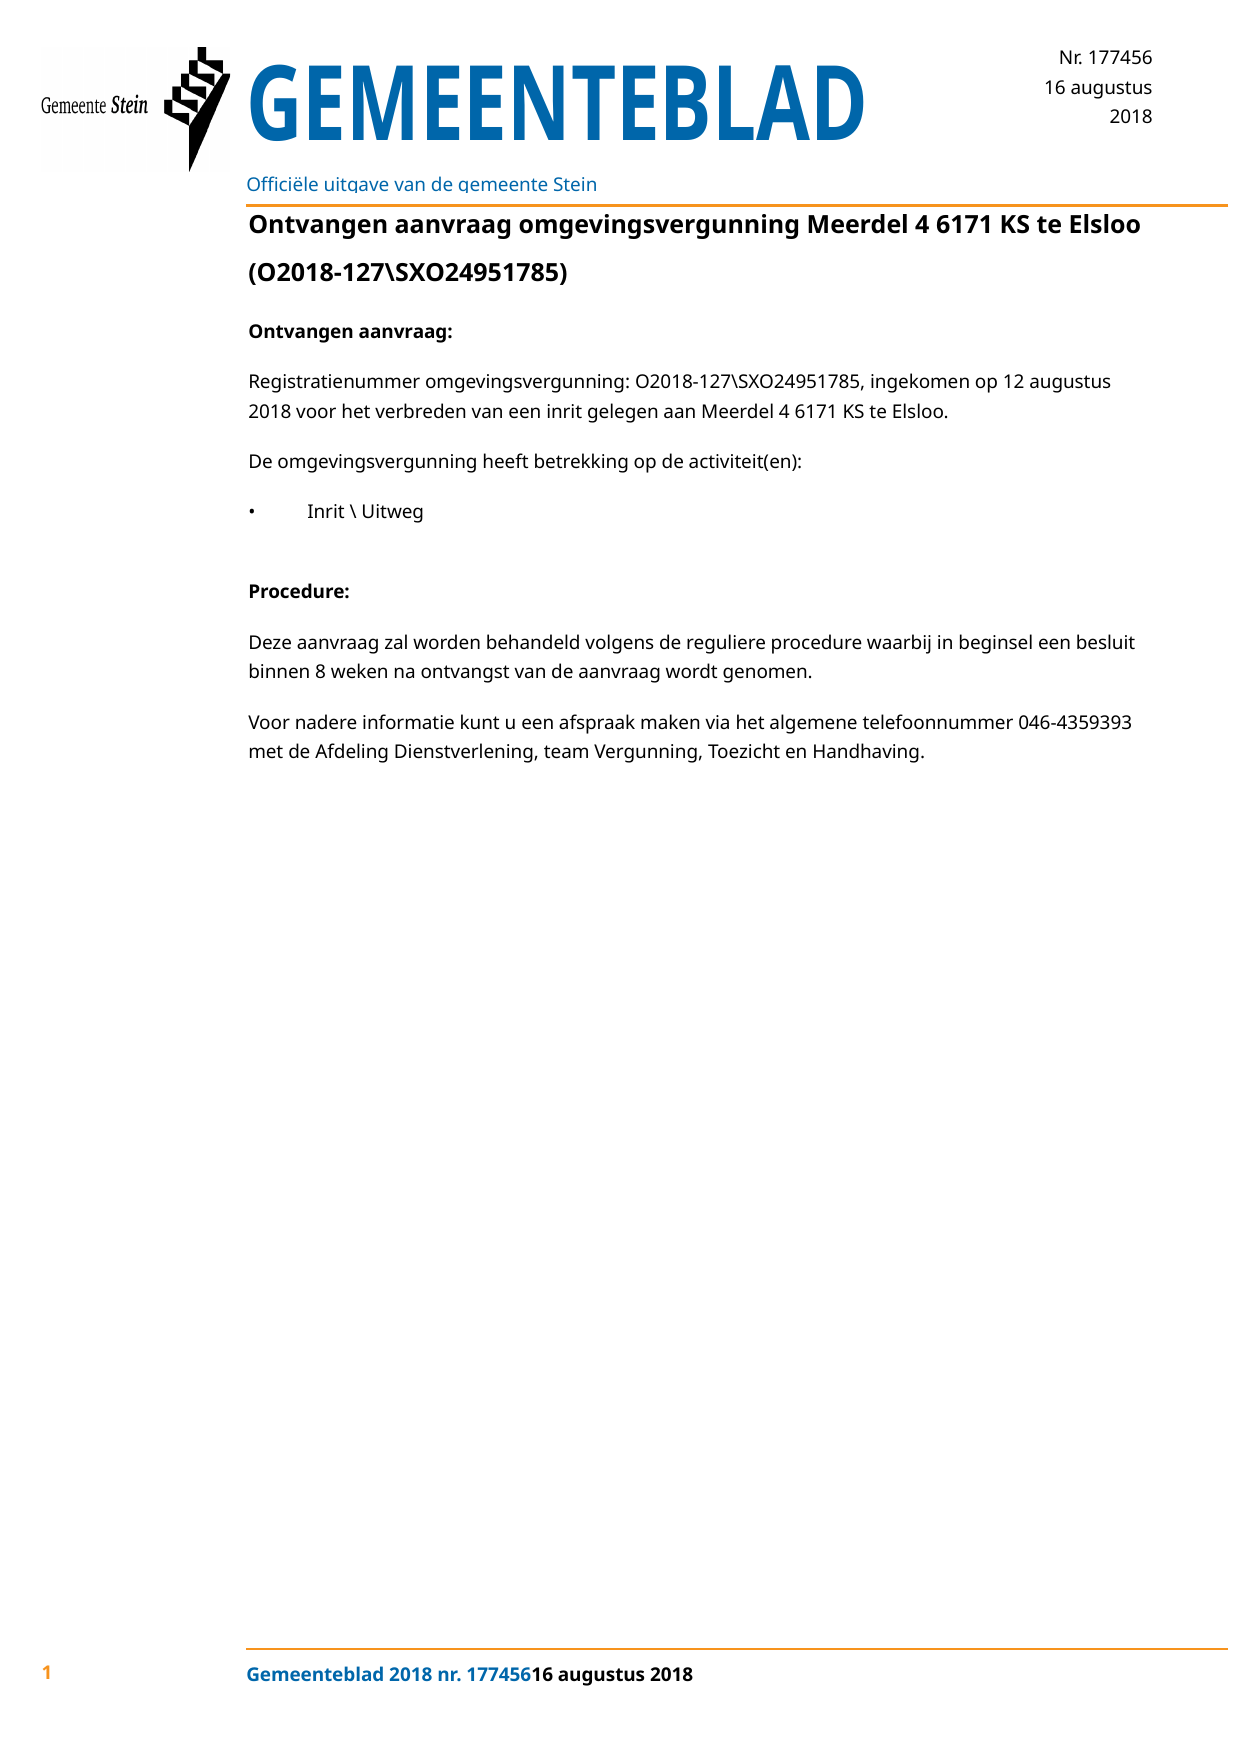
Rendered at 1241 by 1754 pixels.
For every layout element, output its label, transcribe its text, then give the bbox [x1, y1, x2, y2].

text De omgevingsvergunning heeft betrekking op de activiteit(en): [248, 448, 1152, 474]
text Registratienummer omgevingsvergunning: O2018-127\SXO24951785, ingekomen op 12 augustus 2018 voor het verbreden van een inrit gelegen aan Meerdel 4 6171 KS te Elsloo. [248, 368, 1152, 424]
text Procedure: [248, 579, 1152, 604]
text Voor nadere informatie kunt u een afspraak maken via het algemene telefoonnummer 046-4359393 met de Afdeling Dienstverlening, team Vergunning, Toezicht en Handhaving. [248, 709, 1152, 764]
text Deze aanvraag zal worden behandeld volgens de reguliere procedure waarbij in beginsel een besluit binnen 8 weken na ontvangst van de aanvraag wordt genomen. [248, 629, 1152, 684]
list Inrit \ Uitweg [248, 499, 1152, 524]
text Ontvangen aanvraag: [248, 318, 1152, 344]
picture [41, 47, 231, 172]
text Ontvangen aanvraag omgevingsvergunning Meerdel 4 6171 KS te Elsloo (O2018-127\SXO24951785) [248, 207, 1152, 288]
